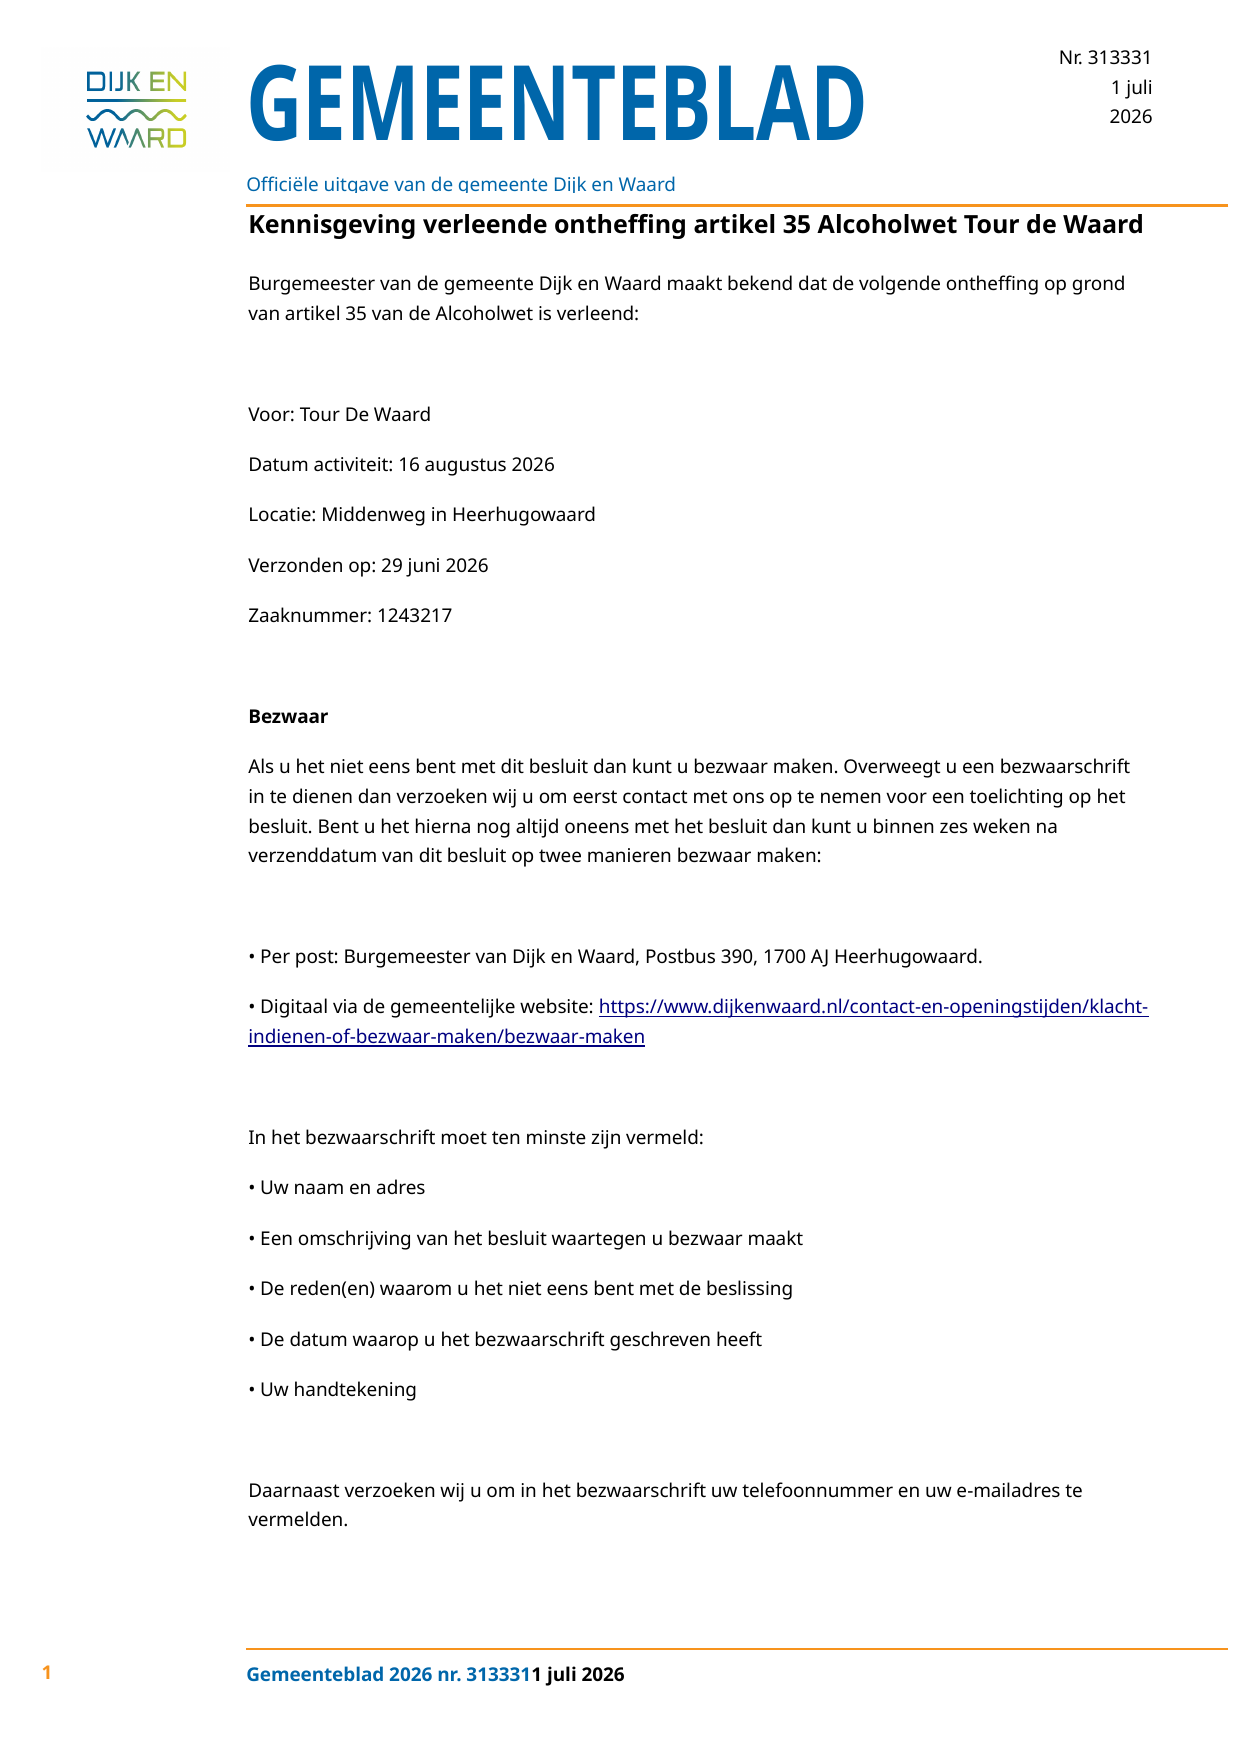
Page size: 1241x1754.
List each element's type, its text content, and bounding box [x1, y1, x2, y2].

text Zaaknummer: 1243217 [248, 602, 1152, 628]
text Als u het niet eens bent met dit besluit dan kunt u bezwaar maken. Overweegt u een bezwaarschrift in te dienen dan verzoeken wij u om eerst contact met ons op te nemen voor een toelichting op het besluit. Bent u het hierna nog altijd oneens met het besluit dan kunt u binnen zes weken na verzenddatum van dit besluit op twee manieren bezwaar maken: [248, 754, 1152, 868]
text Daarnaast verzoeken wij u om in het bezwaarschrift uw telefoonnummer en uw e-mailadres te vermelden. [248, 1477, 1152, 1532]
text In het bezwaarschrift moet ten minste zijn vermeld: [248, 1124, 1152, 1150]
text • Digitaal via de gemeentelijke website: https://www.dijkenwaard.nl/contact-en-openingstijden/klacht-indienen-of-bezwaar-maken/bezwaar-maken [248, 994, 1152, 1049]
text Kennisgeving verleende ontheffing artikel 35 Alcoholwet Tour de Waard [248, 207, 1152, 241]
text • De datum waarop u het bezwaarschrift geschreven heeft [248, 1326, 1152, 1351]
text Burgemeester van de gemeente Dijk en Waard maakt bekend dat de volgende ontheffing op grond van artikel 35 van de Alcoholwet is verleend: [248, 270, 1152, 326]
text • Uw handtekening [248, 1376, 1152, 1402]
text Bezwaar [248, 703, 1152, 729]
text • Een omschrijving van het besluit waartegen u bezwaar maakt [248, 1225, 1152, 1251]
picture [41, 47, 231, 172]
text Verzonden op: 29 juni 2026 [248, 552, 1152, 578]
text • De reden(en) waarom u het niet eens bent met de beslissing [248, 1275, 1152, 1301]
text Locatie: Middenweg in Heerhugowaard [248, 502, 1152, 527]
text • Uw naam en adres [248, 1174, 1152, 1200]
text • Per post: Burgemeester van Dijk en Waard, Postbus 390, 1700 AJ Heerhugowaard. [248, 943, 1152, 969]
text Datum activiteit: 16 augustus 2026 [248, 451, 1152, 477]
text Voor: Tour De Waard [248, 401, 1152, 426]
